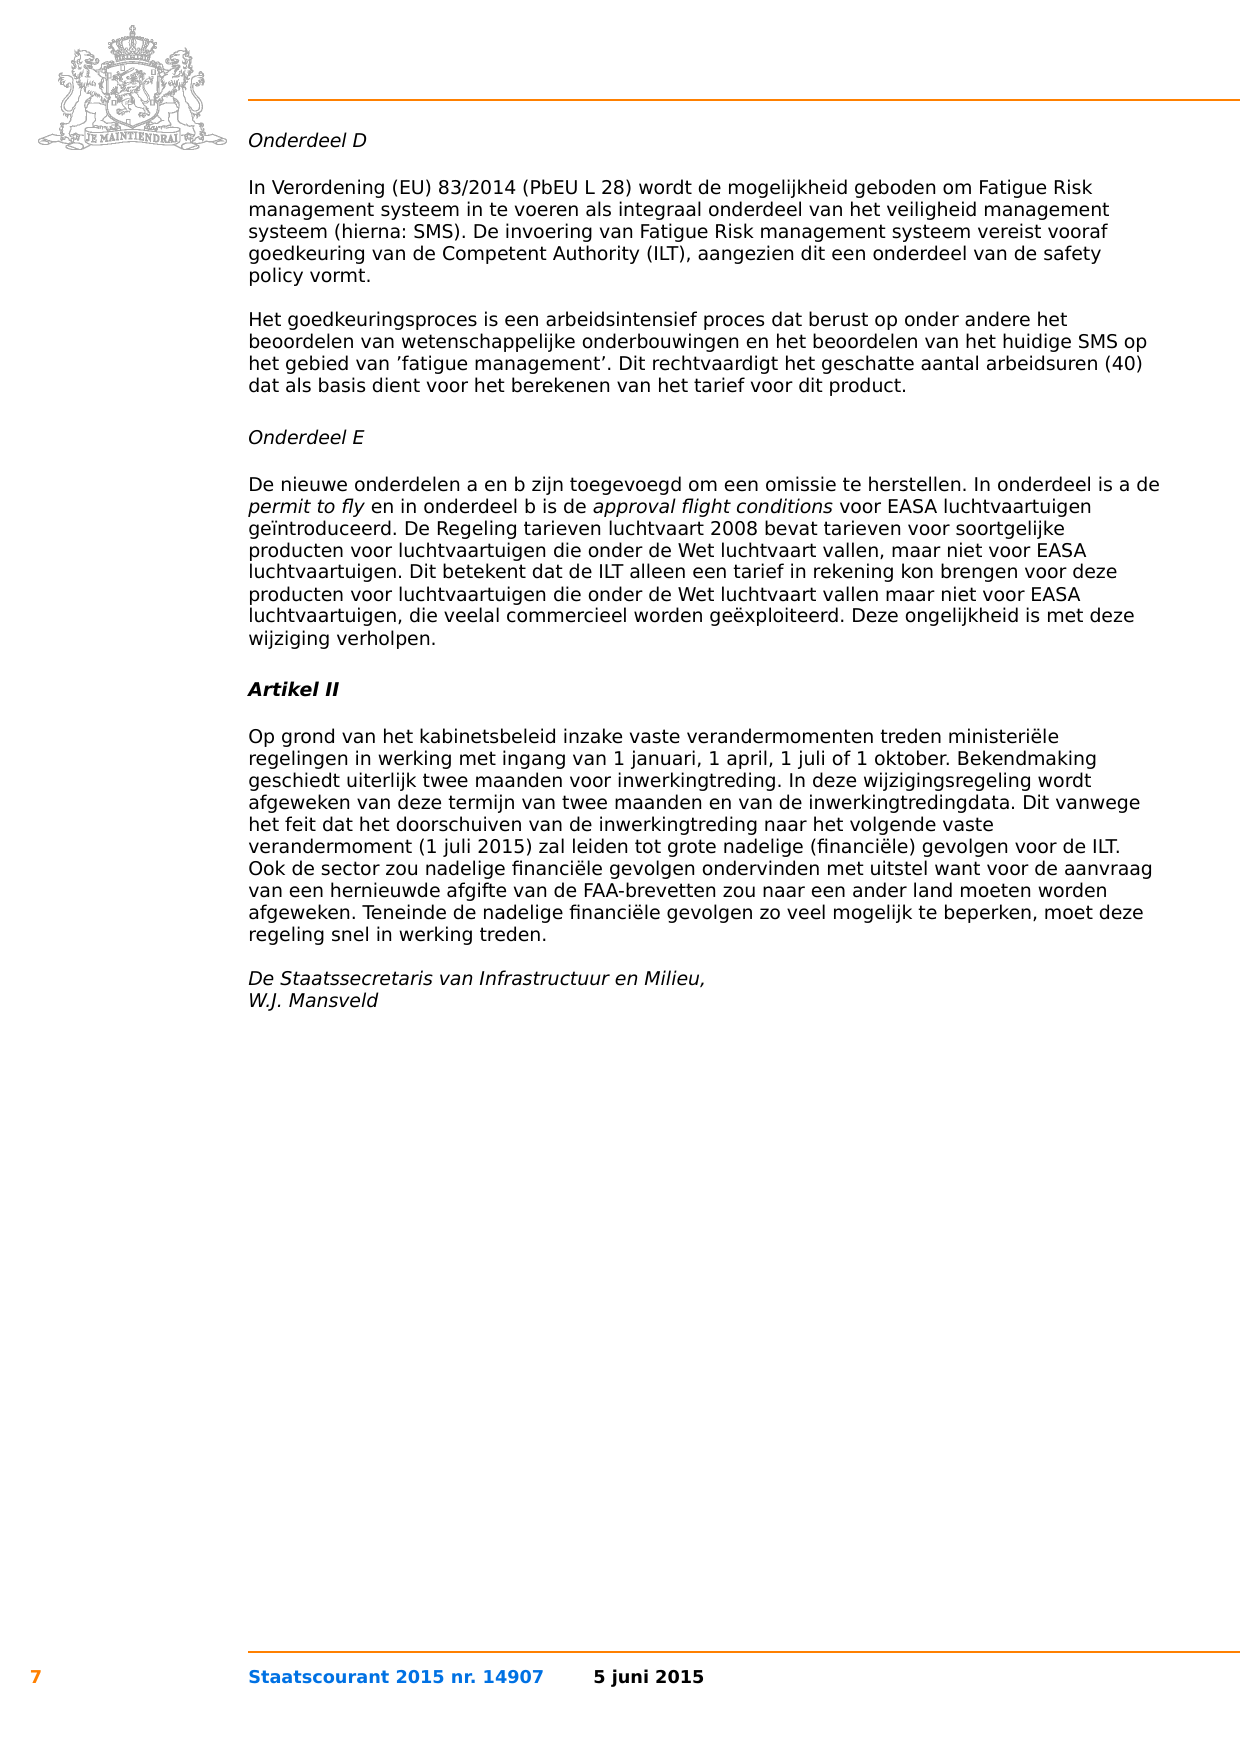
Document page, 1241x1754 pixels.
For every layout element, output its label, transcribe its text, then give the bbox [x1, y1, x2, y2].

subtitle Onderdeel E [248, 427, 1163, 448]
text De nieuwe onderdelen a en b zijn toegevoegd om een omissie te herstellen. In onderdeel is a de permit to fly en in onderdeel b is de approval flight conditions voor EASA luchtvaartuigen geïntroduceerd. De Regeling tarieven luchtvaart 2008 bevat tarieven voor soortgelijke producten voor luchtvaartuigen die onder de Wet luchtvaart vallen, maar niet voor EASA luchtvaartuigen. Dit betekent dat de ILT alleen een tarief in rekening kon brengen voor deze producten voor luchtvaartuigen die onder de Wet luchtvaart vallen maar niet voor EASA luchtvaartuigen, die veelal commercieel worden geëxploiteerd. Deze ongelijkheid is met deze wijziging verholpen. [248, 473, 1163, 649]
text Het goedkeuringsproces is een arbeidsintensief proces dat berust op onder andere het beoordelen van wetenschappelijke onderbouwingen en het beoordelen van het huidige SMS op het gebied van ’fatigue management’. Dit rechtvaardigt het geschatte aantal arbeidsuren (40) dat als basis dient voor het berekenen van het tarief voor dit product. [248, 309, 1163, 397]
subtitle Artikel II [248, 679, 1163, 701]
picture [38, 25, 227, 150]
text Op grond van het kabinetsbeleid inzake vaste verandermomenten treden ministeriële regelingen in werking met ingang van 1 januari, 1 april, 1 juli of 1 oktober. Bekendmaking geschiedt uiterlijk twee maanden voor inwerkingtreding. In deze wijzigingsregeling wordt afgeweken van deze termijn van twee maanden en van de inwerkingtredingdata. Dit vanwege het feit dat het doorschuiven van de inwerkingtreding naar het volgende vaste verandermoment (1 juli 2015) zal leiden tot grote nadelige (financiële) gevolgen voor de ILT. Ook de sector zou nadelige financiële gevolgen ondervinden met uitstel want voor de aanvraag van een hernieuwde afgifte van de FAA-brevetten zou naar een ander land moeten worden afgeweken. Teneinde de nadelige financiële gevolgen zo veel mogelijk te beperken, moet deze regeling snel in werking treden. [248, 726, 1163, 946]
subtitle Onderdeel D [248, 130, 1163, 152]
text De Staatssecretaris van Infrastructuur en Milieu, W.J. Mansveld [248, 968, 1163, 1012]
text In Verordening (EU) 83/2014 (PbEU L 28) wordt de mogelijkheid geboden om Fatigue Risk management systeem in te voeren als integraal onderdeel van het veiligheid management systeem (hierna: SMS). De invoering van Fatigue Risk management systeem vereist vooraf goedkeuring van de Competent Authority (ILT), aangezien dit een onderdeel van de safety policy vormt. [248, 177, 1163, 287]
